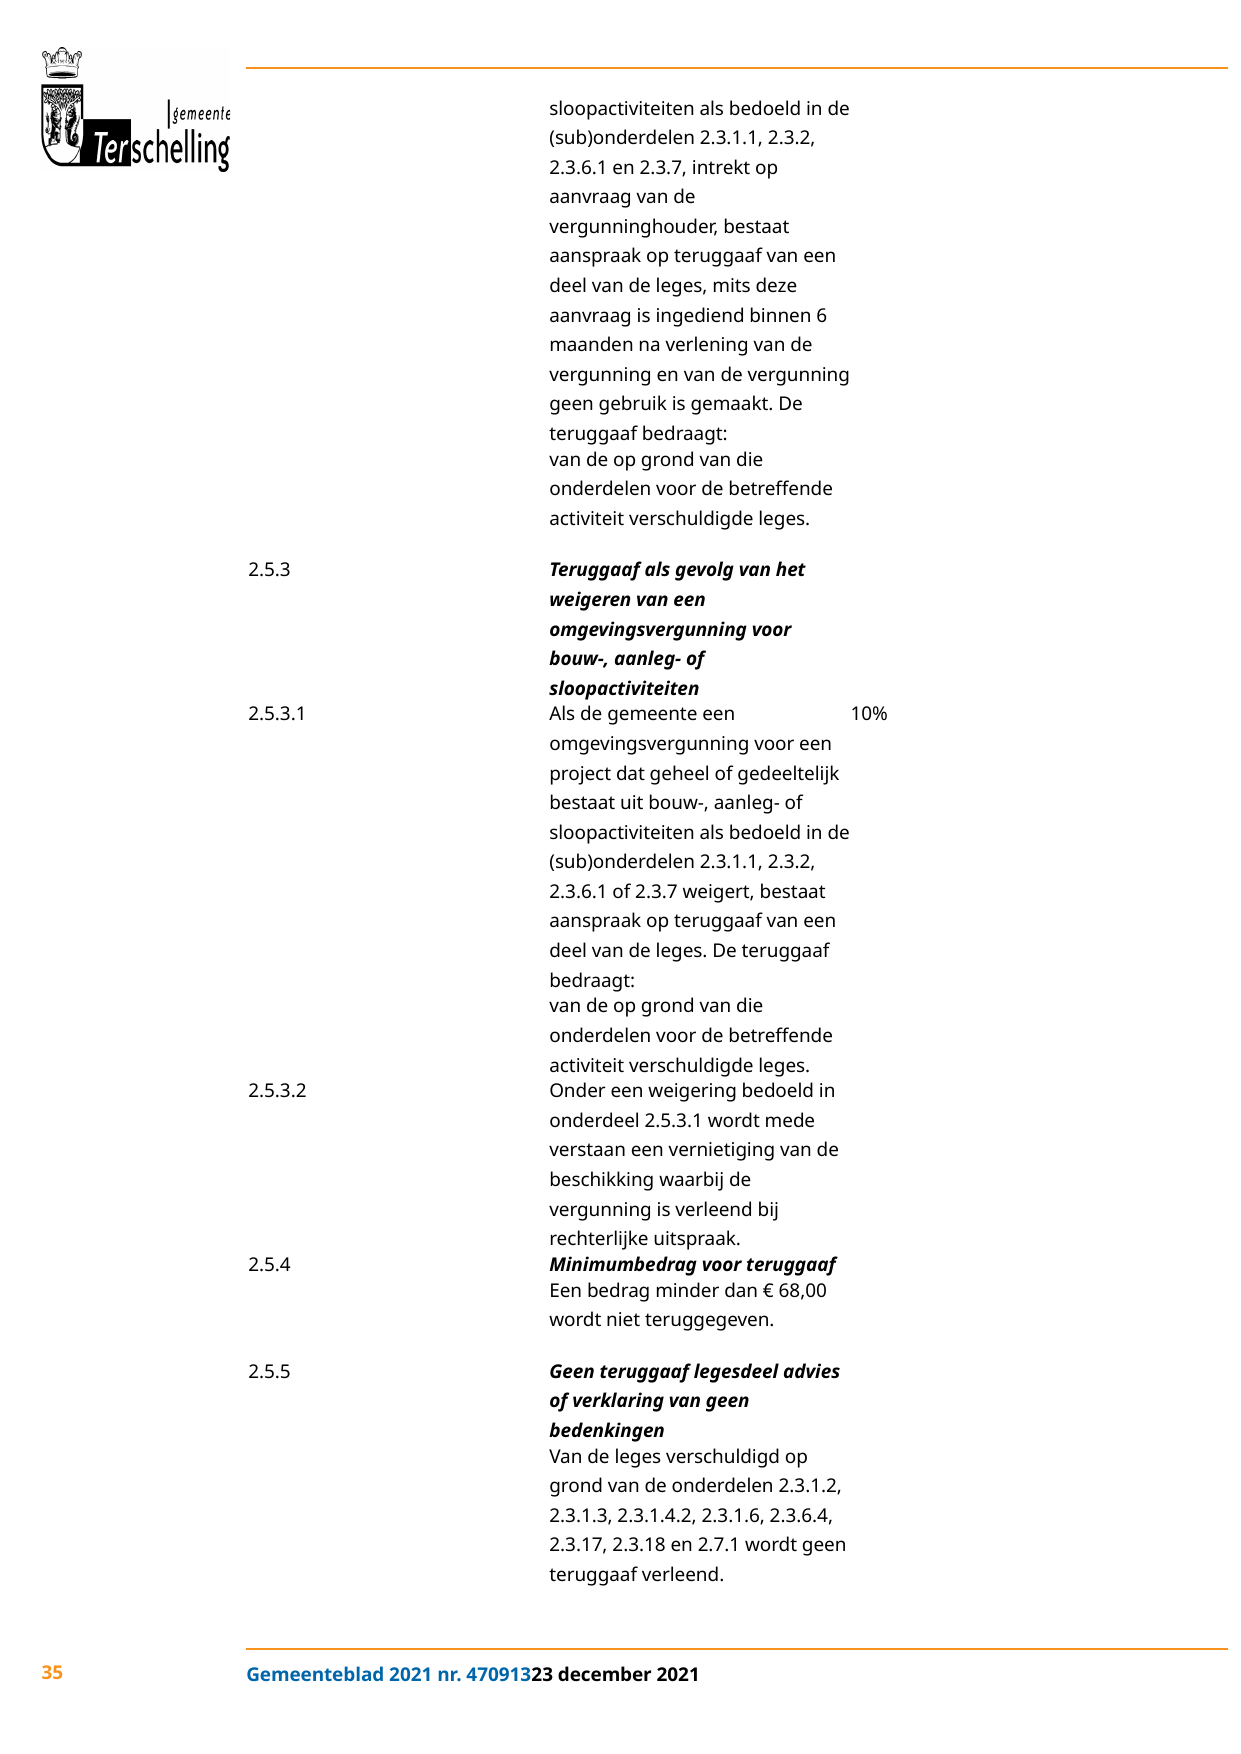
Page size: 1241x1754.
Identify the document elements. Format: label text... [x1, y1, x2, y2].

table_cell [549, 1332, 850, 1358]
table_cell van de op grond van die onderdelen voor de betreffende activiteit verschuldigde leges. [549, 993, 850, 1077]
table_cell [248, 1277, 549, 1332]
table_cell 2.5.3 [248, 557, 549, 701]
table_cell Geen teruggaaf legesdeel advies of verklaring van geen bedenkingen [549, 1358, 850, 1443]
table_cell Onder een weigering bedoeld in onderdeel 2.5.3.1 wordt mede verstaan een vernietiging van de beschikking waarbij de vergunning is verleend bij rechterlijke uitspraak. [549, 1078, 850, 1251]
table_cell [850, 446, 1152, 531]
table_cell [248, 1443, 549, 1587]
table_cell [850, 1078, 1152, 1251]
table_cell [850, 1443, 1152, 1587]
table_cell 2.5.4 [248, 1251, 549, 1277]
table_cell [850, 1251, 1152, 1277]
table_cell [248, 95, 549, 531]
table_cell 10% [850, 701, 1152, 993]
table_cell [850, 557, 1152, 701]
table_cell [850, 1358, 1152, 1443]
table_cell sloopactiviteiten als bedoeld in de (sub)onderdelen 2.3.1.1, 2.3.2, 2.3.6.1 en 2.3.7, intrekt op aanvraag van de vergunninghouder, bestaat aanspraak op teruggaaf van een deel van de leges, mits deze aanvraag is ingediend binnen 6 maanden na verlening van de vergunning en van de vergunning geen gebruik is gemaakt. De teruggaaf bedraagt: [549, 95, 850, 446]
table_cell [850, 95, 1152, 446]
table_cell Minimumbedrag voor teruggaaf [549, 1251, 850, 1277]
table_cell [248, 1332, 549, 1358]
table_cell Teruggaaf als gevolg van het weigeren van een omgevingsvergunning voor bouw-, aanleg- of sloopactiviteiten [549, 557, 850, 701]
table_cell [850, 993, 1152, 1077]
picture [41, 47, 231, 172]
table_cell Van de leges verschuldigd op grond van de onderdelen 2.3.1.2, 2.3.1.3, 2.3.1.4.2, 2.3.1.6, 2.3.6.4, 2.3.17, 2.3.18 en 2.7.1 wordt geen teruggaaf verleend. [549, 1443, 850, 1587]
table_cell 2.5.5 [248, 1358, 549, 1443]
table_cell [850, 531, 1152, 557]
table_cell Als de gemeente een omgevingsvergunning voor een project dat geheel of gedeeltelijk bestaat uit bouw-, aanleg- of sloopactiviteiten als bedoeld in de (sub)onderdelen 2.3.1.1, 2.3.2, 2.3.6.1 of 2.3.7 weigert, bestaat aanspraak op teruggaaf van een deel van de leges. De teruggaaf bedraagt: [549, 701, 850, 993]
table_cell van de op grond van die onderdelen voor de betreffende activiteit verschuldigde leges. [549, 446, 850, 531]
table_cell [248, 531, 549, 557]
table_cell Een bedrag minder dan € 68,00 wordt niet teruggegeven. [549, 1277, 850, 1332]
table_cell [549, 531, 850, 557]
table_cell 2.5.3.2 [248, 1078, 549, 1251]
table_cell 2.5.3.1 [248, 701, 549, 1077]
table_cell [850, 1332, 1152, 1358]
table_cell [850, 1277, 1152, 1332]
